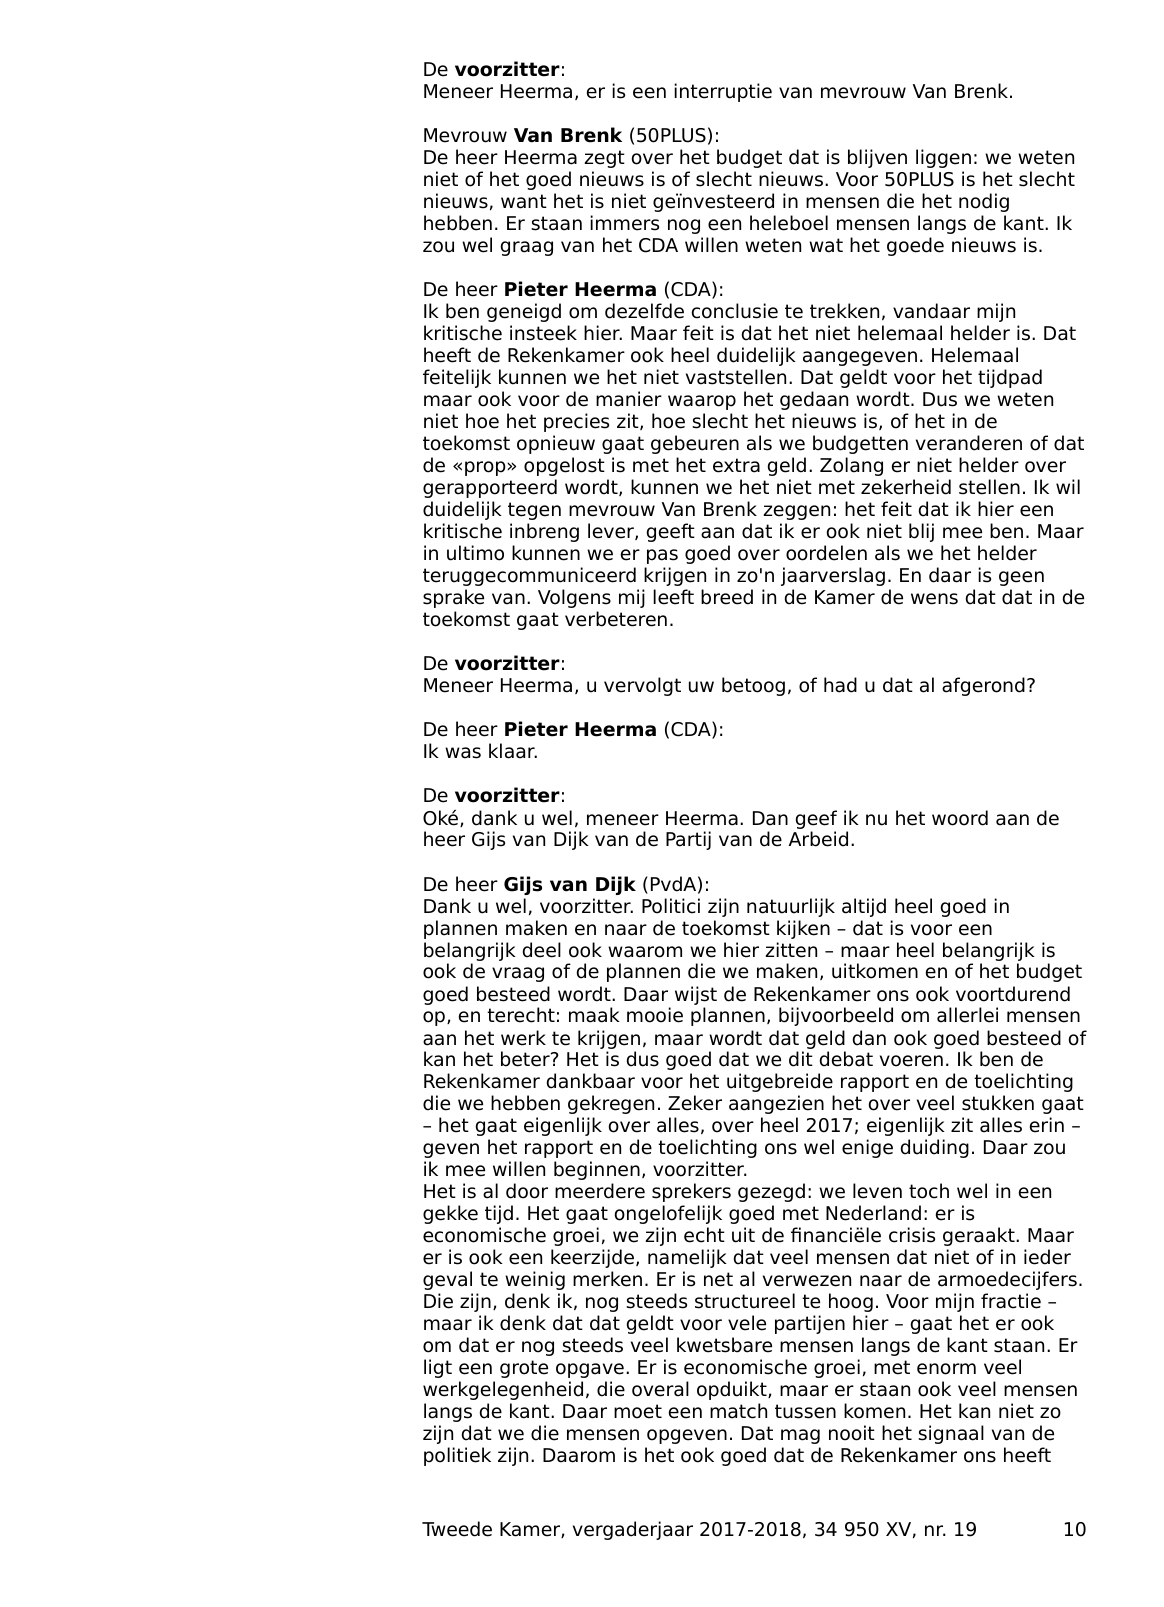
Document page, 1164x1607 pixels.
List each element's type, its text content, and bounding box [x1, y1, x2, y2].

text Ik ben geneigd om dezelfde conclusie te trekken, vandaar mijn kritische insteek hier. Maar feit is dat het niet helemaal helder is. Dat heeft de Rekenkamer ook heel duidelijk aangegeven. Helemaal feitelijk kunnen we het niet vaststellen. Dat geldt voor het tijdpad maar ook voor de manier waarop het gedaan wordt. Dus we weten niet hoe het precies zit, hoe slecht het nieuws is, of het in de toekomst opnieuw gaat gebeuren als we budgetten veranderen of dat de «prop» opgelost is met het extra geld. Zolang er niet helder over gerapporteerd wordt, kunnen we het niet met zekerheid stellen. Ik wil duidelijk tegen mevrouw Van Brenk zeggen: het feit dat ik hier een kritische inbreng lever, geeft aan dat ik er ook niet blij mee ben. Maar in ultimo kunnen we er pas goed over oordelen als we het helder teruggecommuniceerd krijgen in zo'n jaarverslag. En daar is geen sprake van. Volgens mij leeft breed in de Kamer de wens dat dat in de toekomst gaat verbeteren. [422, 301, 1087, 631]
text Oké, dank u wel, meneer Heerma. Dan geef ik nu het woord aan de heer Gijs van Dijk van de Partij van de Arbeid. [422, 807, 1087, 851]
text Dank u wel, voorzitter. Politici zijn natuurlijk altijd heel goed in plannen maken en naar de toekomst kijken – dat is voor een belangrijk deel ook waarom we hier zitten – maar heel belangrijk is ook de vraag of de plannen die we maken, uitkomen en of het budget goed besteed wordt. Daar wijst de Rekenkamer ons ook voortdurend op, en terecht: maak mooie plannen, bijvoorbeeld om allerlei mensen aan het werk te krijgen, maar wordt dat geld dan ook goed besteed of kan het beter? Het is dus goed dat we dit debat voeren. Ik ben de Rekenkamer dankbaar voor het uitgebreide rapport en de toelichting die we hebben gekregen. Zeker aangezien het over veel stukken gaat – het gaat eigenlijk over alles, over heel 2017; eigenlijk zit alles erin – geven het rapport en de toelichting ons wel enige duiding. Daar zou ik mee willen beginnen, voorzitter. [422, 896, 1087, 1181]
text Ik was klaar. [422, 741, 1087, 763]
text De voorzitter: [422, 653, 1087, 675]
text De heer Pieter Heerma (CDA): [422, 279, 1087, 301]
text De voorzitter: [422, 59, 1087, 81]
text De heer Heerma zegt over het budget dat is blijven liggen: we weten niet of het goed nieuws is of slecht nieuws. Voor 50PLUS is het slecht nieuws, want het is niet geïnvesteerd in mensen die het nodig hebben. Er staan immers nog een heleboel mensen langs de kant. Ik zou wel graag van het CDA willen weten wat het goede nieuws is. [422, 147, 1087, 257]
text De heer Pieter Heerma (CDA): [422, 719, 1087, 741]
text Meneer Heerma, u vervolgt uw betoog, of had u dat al afgerond? [422, 675, 1087, 697]
text De heer Gijs van Dijk (PvdA): [422, 873, 1087, 896]
text Meneer Heerma, er is een interruptie van mevrouw Van Brenk. [422, 81, 1087, 103]
text Mevrouw Van Brenk (50PLUS): [422, 125, 1087, 147]
text Het is al door meerdere sprekers gezegd: we leven toch wel in een gekke tijd. Het gaat ongelofelijk goed met Nederland: er is economische groei, we zijn echt uit de financiële crisis geraakt. Maar er is ook een keerzijde, namelijk dat veel mensen dat niet of in ieder geval te weinig merken. Er is net al verwezen naar de armoedecijfers. Die zijn, denk ik, nog steeds structureel te hoog. Voor mijn fractie – maar ik denk dat dat geldt voor vele partijen hier – gaat het er ook om dat er nog steeds veel kwetsbare mensen langs de kant staan. Er ligt een grote opgave. Er is economische groei, met enorm veel werkgelegenheid, die overal opduikt, maar er staan ook veel mensen langs de kant. Daar moet een match tussen komen. Het kan niet zo zijn dat we die mensen opgeven. Dat mag nooit het signaal van de politiek zijn. Daarom is het ook goed dat de Rekenkamer ons heeft [422, 1181, 1087, 1467]
text De voorzitter: [422, 785, 1087, 807]
